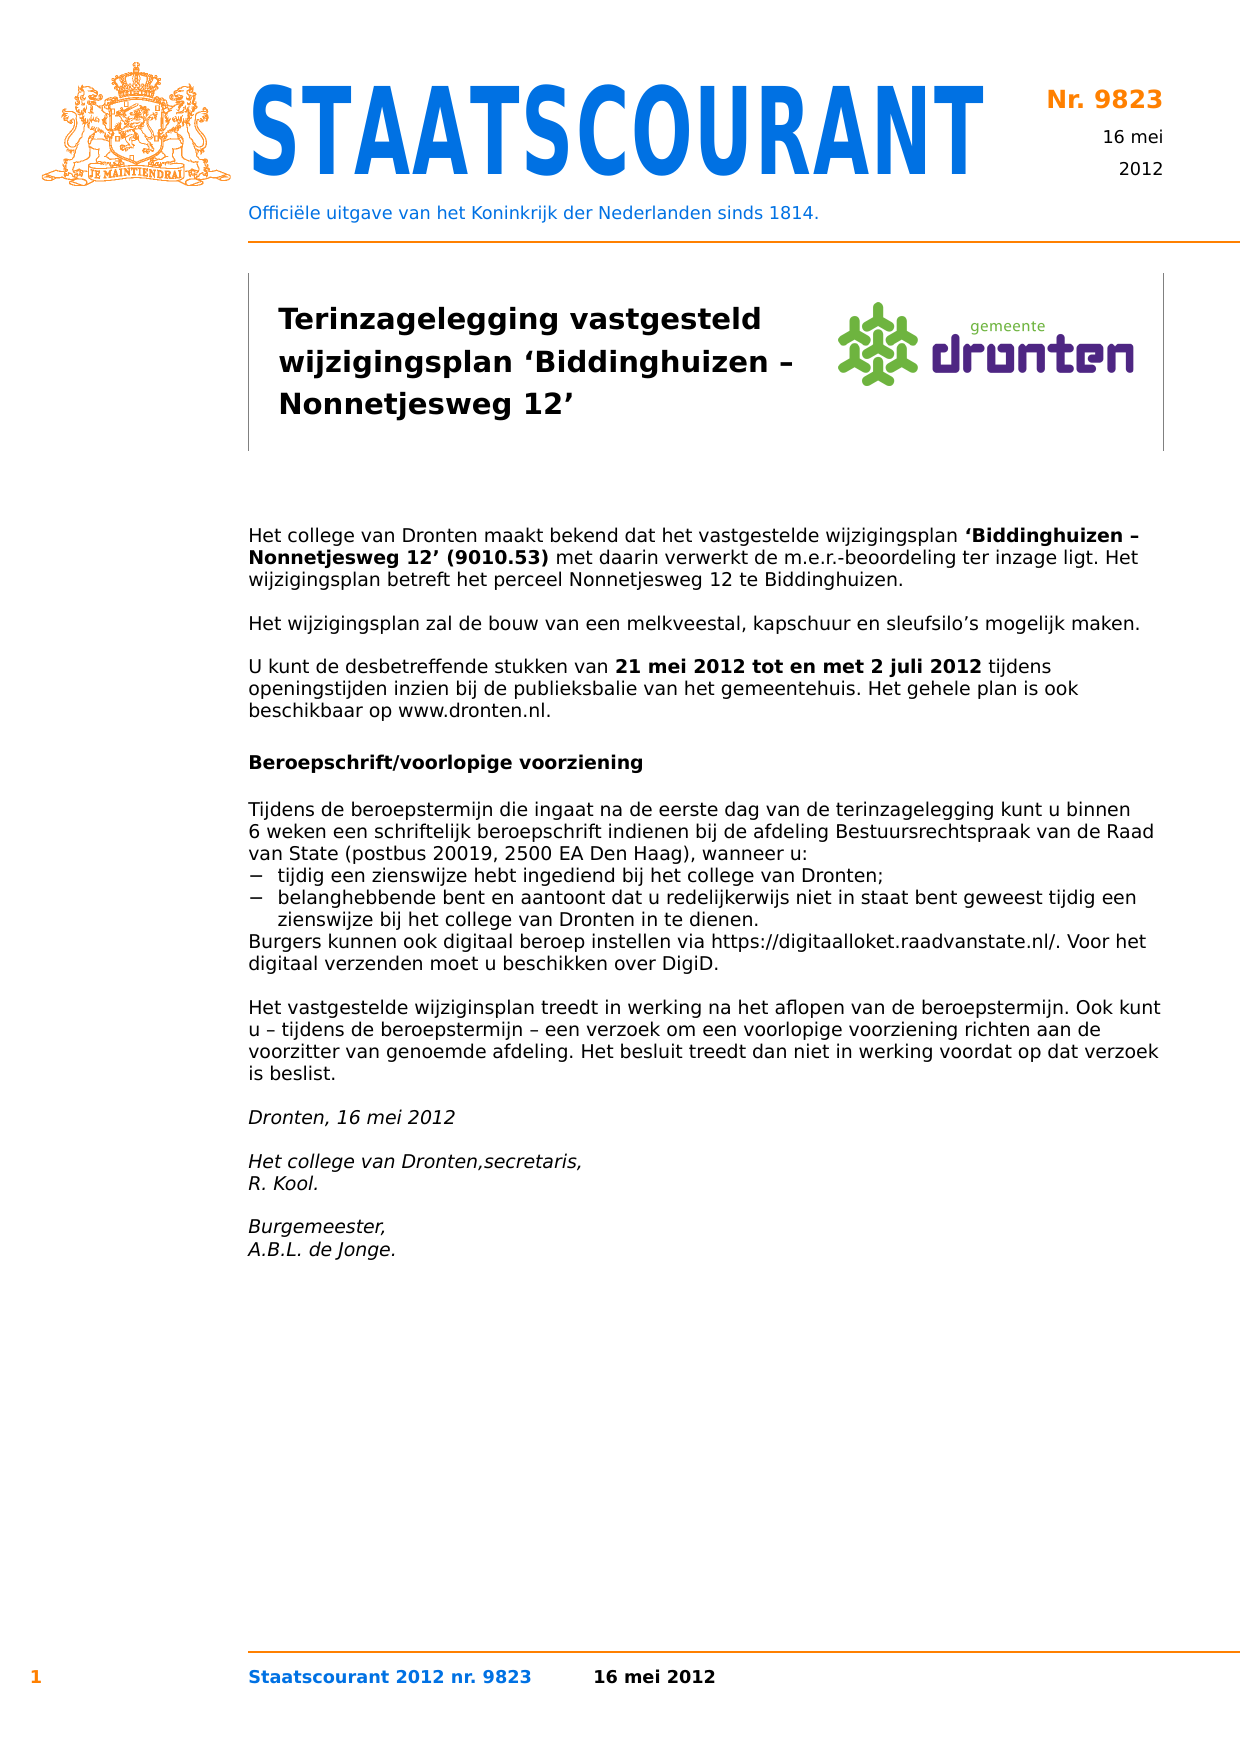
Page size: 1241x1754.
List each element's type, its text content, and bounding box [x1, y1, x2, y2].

subtitle Beroepschrift/voorlopige voorziening [248, 752, 1163, 774]
picture [41, 62, 231, 186]
text U kunt de desbetreffende stukken van 21 mei 2012 tot en met 2 juli 2012 tijdens openingstijden inzien bij de publieksbalie van het gemeentehuis. Het gehele plan is ook beschikbaar op www.dronten.nl. [248, 656, 1163, 722]
subtitle Terinzagelegging vastgesteld wijzigingsplan ‘Biddinghuizen – Nonnetjesweg 12’ [249, 273, 1163, 451]
table_header STAATSCOURANT [248, 62, 998, 203]
table_header Nr. 9823 [998, 62, 1240, 121]
text Dronten, 16 mei 2012 [248, 1107, 1163, 1129]
table_cell Officiële uitgave van het Koninkrijk der Nederlanden sinds 1814. [248, 203, 1240, 241]
text − tijdig een zienswijze hebt ingediend bij het college van Dronten; [248, 865, 1163, 887]
text Tijdens de beroepstermijn die ingaat na de eerste dag van de terinzagelegging kunt u binnen 6 weken een schriftelijk beroepschrift indienen bij de afdeling Bestuursrechtspraak van de Raad van State (postbus 20019, 2500 EA Den Haag), wanneer u: [248, 799, 1163, 865]
text Burgers kunnen ook digitaal beroep instellen via https://digitaalloket.raadvanstate.nl/. Voor het digitaal verzenden moet u beschikken over DigiD. [248, 931, 1163, 975]
text Burgemeester, A.B.L. de Jonge. [248, 1216, 1163, 1260]
text Het wijzigingsplan zal de bouw van een melkveestal, kapschuur en sleufsilo’s mogelijk maken. [248, 612, 1163, 634]
picture [838, 302, 1134, 386]
text − belanghebbende bent en aantoont dat u redelijkerwijs niet in staat bent geweest tijdig een zienswijze bij het college van Dronten in te dienen. [248, 887, 1163, 931]
table_cell 2012 [998, 153, 1240, 203]
table_header [25, 62, 248, 241]
text Het college van Dronten,secretaris, R. Kool. [248, 1151, 1163, 1194]
text Het vastgestelde wijziginsplan treedt in werking na het aflopen van de beroepstermijn. Ook kunt u – tijdens de beroepstermijn – een verzoek om een voorlopige voorziening richten aan de voorzitter van genoemde afdeling. Het besluit treedt dan niet in werking voordat op dat verzoek is beslist. [248, 997, 1163, 1085]
text Het college van Dronten maakt bekend dat het vastgestelde wijzigingsplan ‘Biddinghuizen – Nonnetjesweg 12’ (9010.53) met daarin verwerkt de m.e.r.-beoordeling ter inzage ligt. Het wijzigingsplan betreft het perceel Nonnetjesweg 12 te Biddinghuizen. [248, 525, 1163, 591]
table_cell 16 mei [998, 121, 1240, 153]
